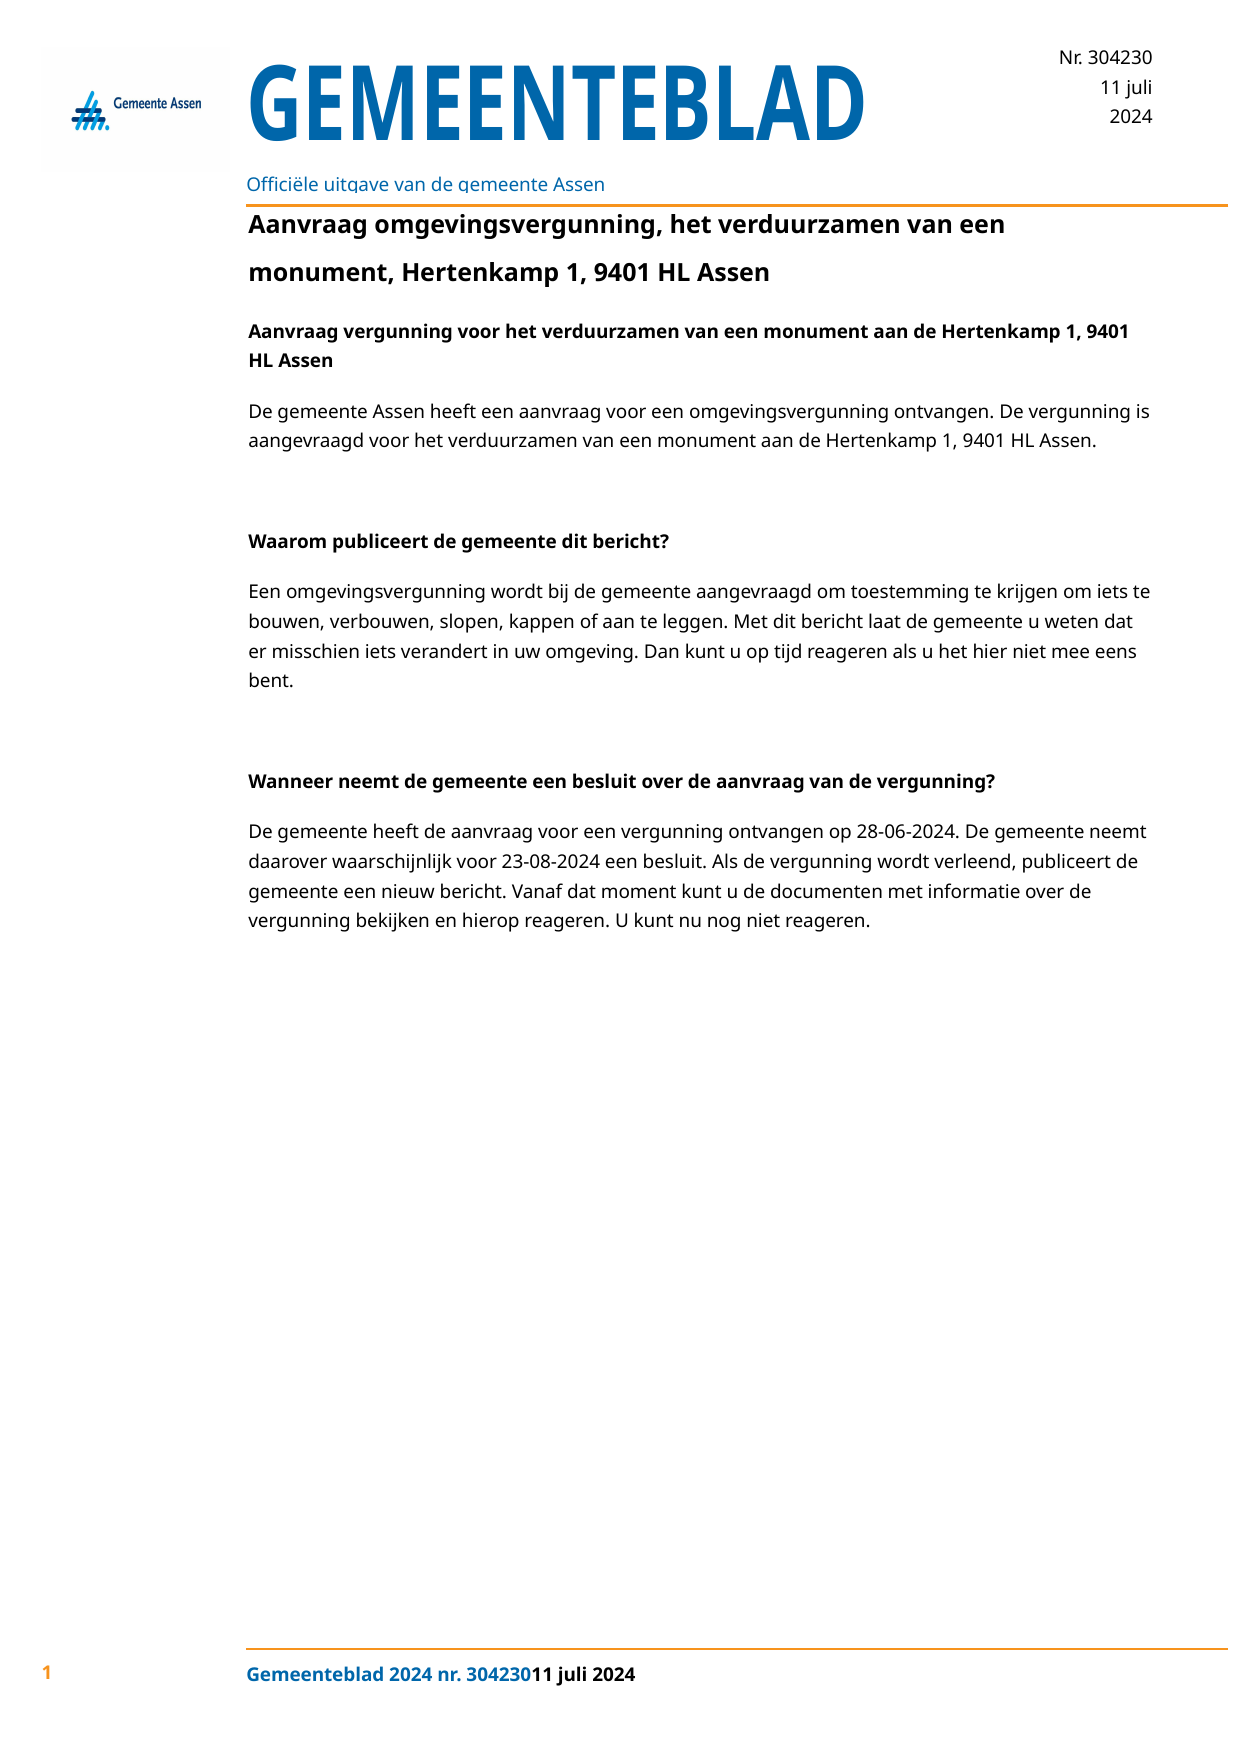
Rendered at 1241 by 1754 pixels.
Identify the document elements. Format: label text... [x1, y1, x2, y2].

text Wanneer neemt de gemeente een besluit over de aanvraag van de vergunning? [248, 768, 1152, 794]
picture [41, 47, 231, 172]
text Waarom publiceert de gemeente dit bericht? [248, 528, 1152, 554]
text Aanvraag vergunning voor het verduurzamen van een monument aan de Hertenkamp 1, 9401 HL Assen [248, 318, 1152, 373]
text Een omgevingsvergunning wordt bij de gemeente aangevraagd om toestemming te krijgen om iets te bouwen, verbouwen, slopen, kappen of aan te leggen. Met dit bericht laat de gemeente u weten dat er misschien iets verandert in uw omgeving. Dan kunt u op tijd reageren als u het hier niet mee eens bent. [248, 579, 1152, 693]
text De gemeente heeft de aanvraag voor een vergunning ontvangen op 28-06-2024. De gemeente neemt daarover waarschijnlijk voor 23-08-2024 een besluit. Als de vergunning wordt verleend, publiceert de gemeente een nieuw bericht. Vanaf dat moment kunt u de documenten met informatie over de vergunning bekijken en hierop reageren. U kunt nu nog niet reageren. [248, 819, 1152, 933]
text De gemeente Assen heeft een aanvraag voor een omgevingsvergunning ontvangen. De vergunning is aangevraagd voor het verduurzamen van een monument aan de Hertenkamp 1, 9401 HL Assen. [248, 398, 1152, 453]
text Aanvraag omgevingsvergunning, het verduurzamen van een monument, Hertenkamp 1, 9401 HL Assen [248, 207, 1152, 288]
